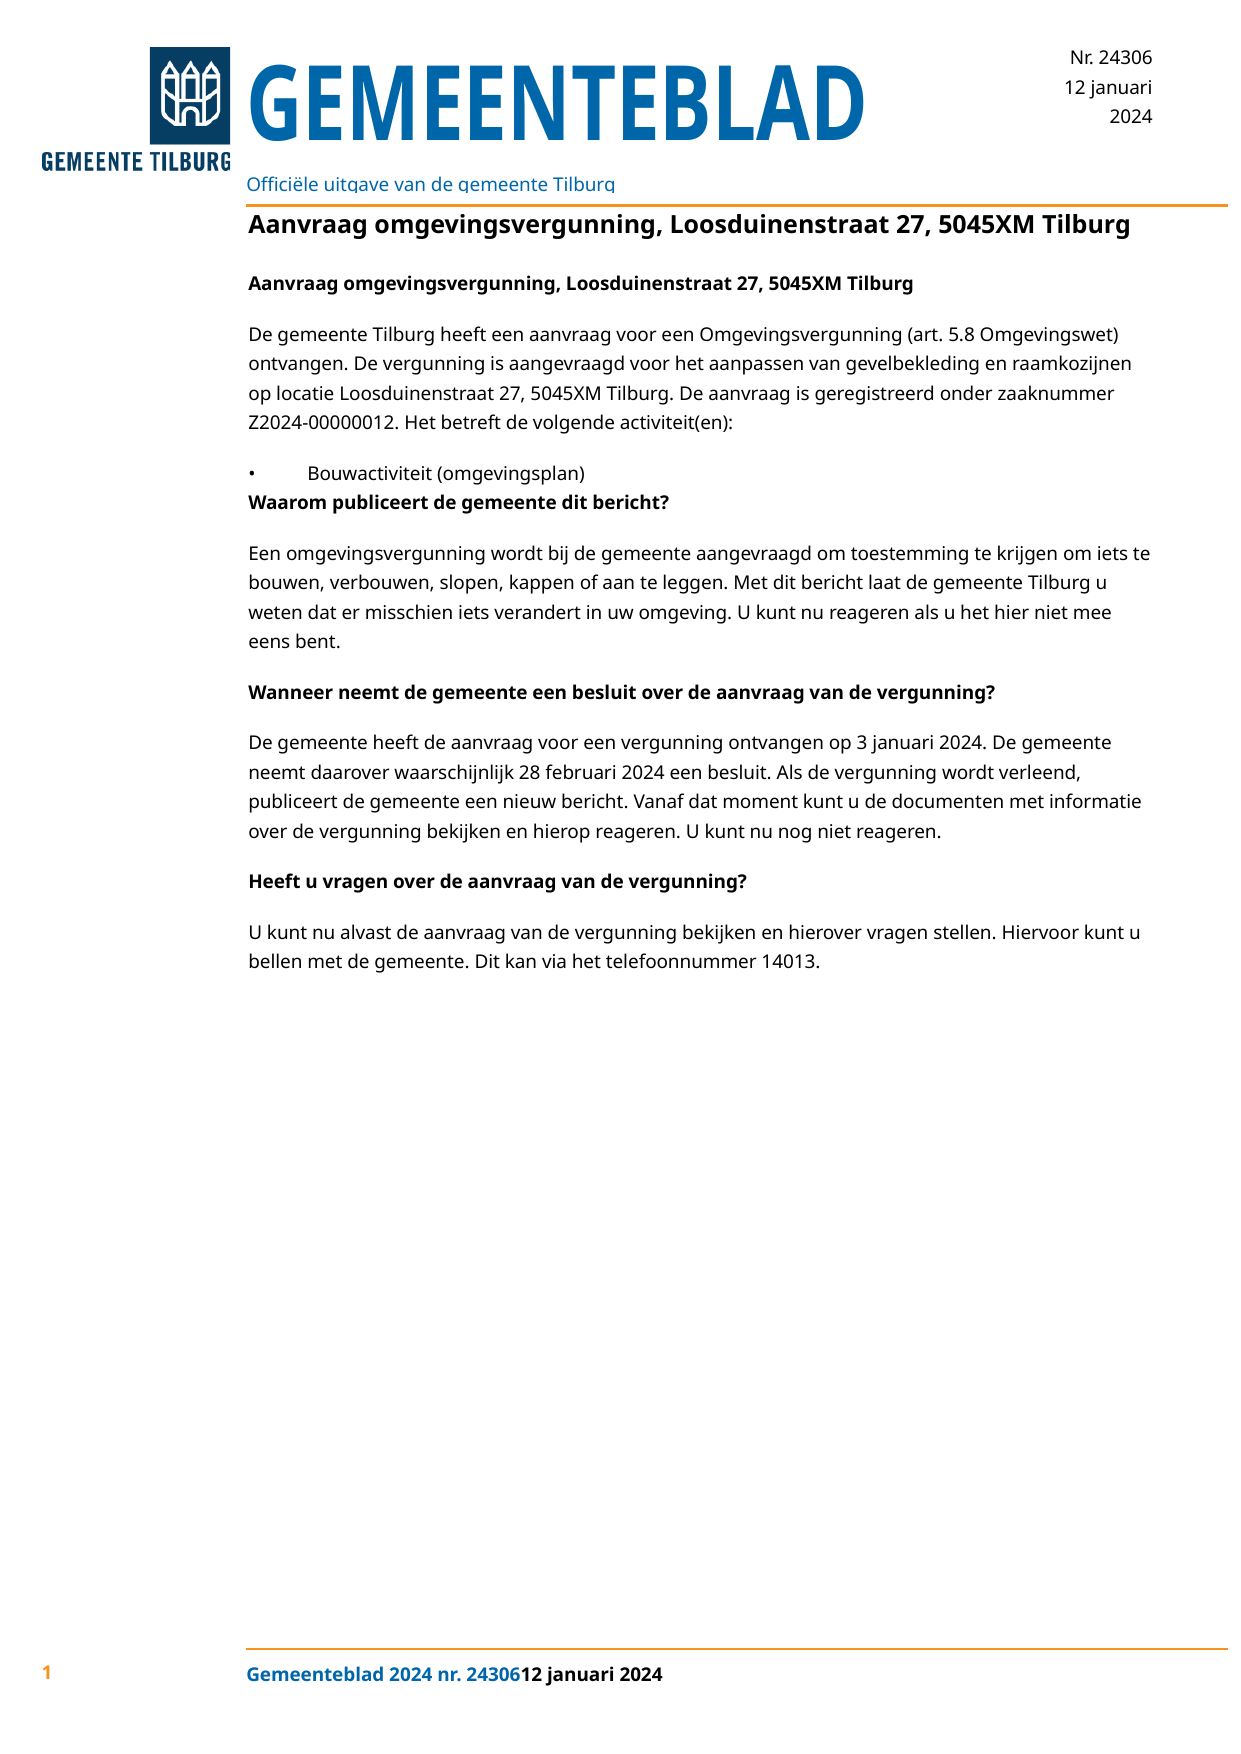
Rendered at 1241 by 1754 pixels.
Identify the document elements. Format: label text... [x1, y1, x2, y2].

text U kunt nu alvast de aanvraag van de vergunning bekijken en hierover vragen stellen. Hiervoor kunt u bellen met de gemeente. Dit kan via het telefoonnummer 14013. [248, 919, 1152, 974]
text De gemeente heeft de aanvraag voor een vergunning ontvangen op 3 januari 2024. De gemeente neemt daarover waarschijnlijk 28 februari 2024 een besluit. Als de vergunning wordt verleend, publiceert de gemeente een nieuw bericht. Vanaf dat moment kunt u de documenten met informatie over de vergunning bekijken en hierop reageren. U kunt nu nog niet reageren. [248, 729, 1152, 844]
list Bouwactiviteit (omgevingsplan) [248, 460, 1152, 486]
picture [41, 47, 231, 172]
text Waarom publiceert de gemeente dit bericht? [248, 489, 1152, 515]
text Aanvraag omgevingsvergunning, Loosduinenstraat 27, 5045XM Tilburg [248, 270, 1152, 296]
text De gemeente Tilburg heeft een aanvraag voor een Omgevingsvergunning (art. 5.8 Omgevingswet) ontvangen. De vergunning is aangevraagd voor het aanpassen van gevelbekleding en raamkozijnen op locatie Loosduinenstraat 27, 5045XM Tilburg. De aanvraag is geregistreerd onder zaaknummer Z2024-00000012. Het betreft de volgende activiteit(en): [248, 321, 1152, 435]
text Heeft u vragen over de aanvraag van de vergunning? [248, 869, 1152, 894]
text Aanvraag omgevingsvergunning, Loosduinenstraat 27, 5045XM Tilburg [248, 207, 1152, 241]
text Wanneer neemt de gemeente een besluit over de aanvraag van de vergunning? [248, 679, 1152, 705]
text Een omgevingsvergunning wordt bij de gemeente aangevraagd om toestemming te krijgen om iets te bouwen, verbouwen, slopen, kappen of aan te leggen. Met dit bericht laat de gemeente Tilburg u weten dat er misschien iets verandert in uw omgeving. U kunt nu reageren als u het hier niet mee eens bent. [248, 540, 1152, 654]
